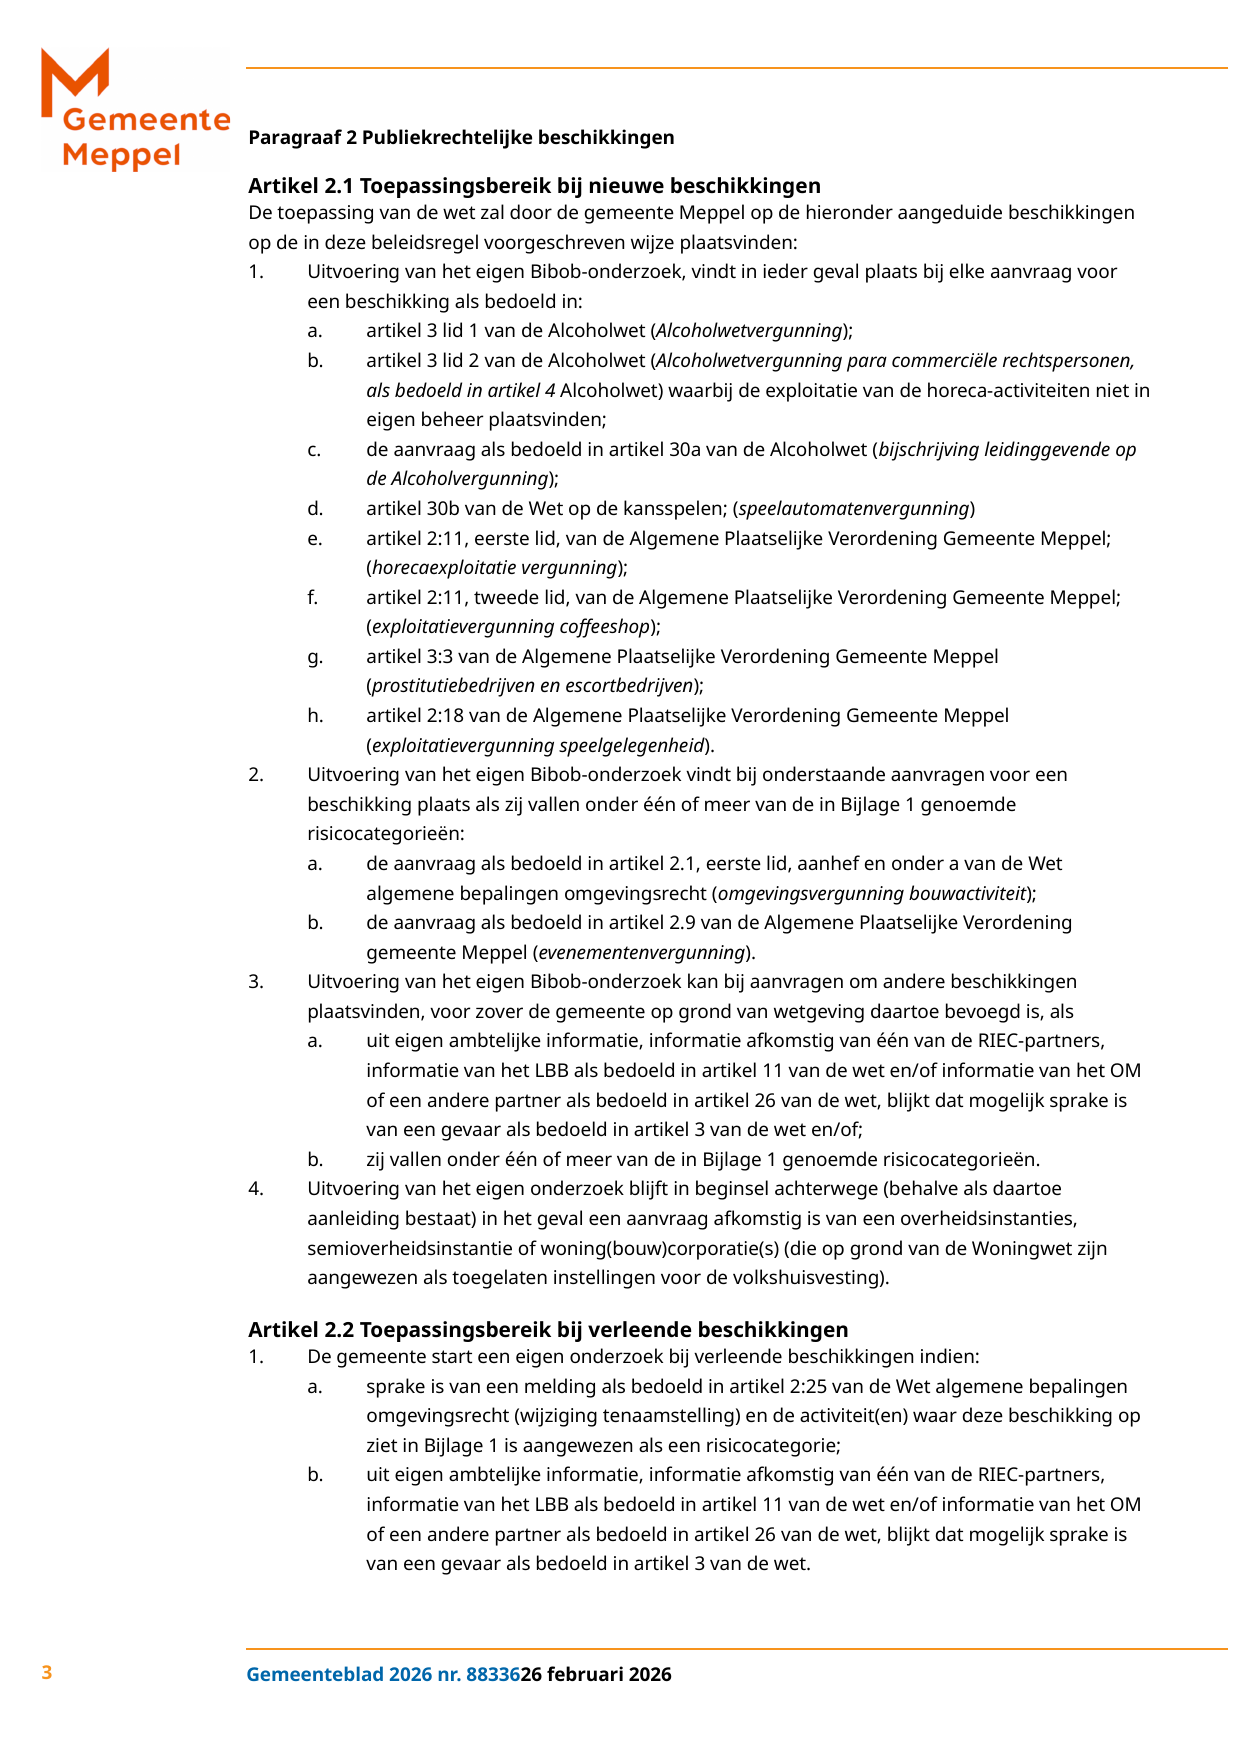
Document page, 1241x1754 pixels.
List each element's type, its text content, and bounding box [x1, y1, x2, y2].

list artikel 3:3 van de Algemene Plaatselijke Verordening Gemeente Meppel (prostitutiebedrijven en escortbedrijven); [307, 643, 1152, 698]
list uit eigen ambtelijke informatie, informatie afkomstig van één van de RIEC-partners, informatie van het LBB als bedoeld in artikel 11 van de wet en/of informatie van het OM of een andere partner als bedoeld in artikel 26 van de wet, blijkt dat mogelijk sprake is van een gevaar als bedoeld in artikel 3 van de wet en/of; [307, 1028, 1152, 1142]
text Artikel 2.1 Toepassingsbereik bij nieuwe beschikkingen [248, 171, 1152, 199]
list artikel 3 lid 1 van de Alcoholwet (Alcoholwetvergunning); [307, 318, 1152, 343]
list artikel 2:11, eerste lid, van de Algemene Plaatselijke Verordening Gemeente Meppel; (horecaexploitatie vergunning); [307, 525, 1152, 580]
text Paragraaf 2 Publiekrechtelijke beschikkingen [248, 124, 1152, 150]
picture [41, 47, 231, 172]
list Uitvoering van het eigen Bibob-onderzoek kan bij aanvragen om andere beschikkingen plaatsvinden, voor zover de gemeente op grond van wetgeving daartoe bevoegd is, als [248, 968, 1152, 1024]
text De toepassing van de wet zal door de gemeente Meppel op de hieronder aangeduide beschikkingen op de in deze beleidsregel voorgeschreven wijze plaatsvinden: [248, 199, 1152, 255]
list sprake is van een melding als bedoeld in artikel 2:25 van de Wet algemene bepalingen omgevingsrecht (wijziging tenaamstelling) en de activiteit(en) waar deze beschikking op ziet in Bijlage 1 is aangewezen als een risicocategorie; [307, 1373, 1152, 1458]
list De gemeente start een eigen onderzoek bij verleende beschikkingen indien: [248, 1343, 1152, 1369]
list uit eigen ambtelijke informatie, informatie afkomstig van één van de RIEC-partners, informatie van het LBB als bedoeld in artikel 11 van de wet en/of informatie van het OM of een andere partner als bedoeld in artikel 26 van de wet, blijkt dat mogelijk sprake is van een gevaar als bedoeld in artikel 3 van de wet. [307, 1462, 1152, 1576]
list artikel 3 lid 2 van de Alcoholwet (Alcoholwetvergunning para commerciële rechtspersonen, als bedoeld in artikel 4 Alcoholwet) waarbij de exploitatie van de horeca-activiteiten niet in eigen beheer plaatsvinden; [307, 347, 1152, 432]
list de aanvraag als bedoeld in artikel 2.1, eerste lid, aanhef en onder a van de Wet algemene bepalingen omgevingsrecht (omgevingsvergunning bouwactiviteit); [307, 850, 1152, 906]
list de aanvraag als bedoeld in artikel 30a van de Alcoholwet (bijschrijving leidinggevende op de Alcoholvergunning); [307, 436, 1152, 491]
list artikel 2:18 van de Algemene Plaatselijke Verordening Gemeente Meppel (exploitatievergunning speelgelegenheid). [307, 702, 1152, 758]
list artikel 30b van de Wet op de kansspelen; (speelautomatenvergunning) [307, 495, 1152, 521]
text Artikel 2.2 Toepassingsbereik bij verleende beschikkingen [248, 1315, 1152, 1343]
list zij vallen onder één of meer van de in Bijlage 1 genoemde risicocategorieën. [307, 1146, 1152, 1172]
list de aanvraag als bedoeld in artikel 2.9 van de Algemene Plaatselijke Verordening gemeente Meppel (evenementenvergunning). [307, 909, 1152, 965]
list Uitvoering van het eigen Bibob-onderzoek, vindt in ieder geval plaats bij elke aanvraag voor een beschikking als bedoeld in: [248, 258, 1152, 314]
list Uitvoering van het eigen Bibob-onderzoek vindt bij onderstaande aanvragen voor een beschikking plaats als zij vallen onder één of meer van de in Bijlage 1 genoemde risicocategorieën: [248, 761, 1152, 846]
list Uitvoering van het eigen onderzoek blijft in beginsel achterwege (behalve als daartoe aanleiding bestaat) in het geval een aanvraag afkomstig is van een overheidsinstanties, semioverheidsinstantie of woning(bouw)corporatie(s) (die op grond van de Woningwet zijn aangewezen als toegelaten instellingen voor de volkshuisvesting). [248, 1176, 1152, 1290]
list artikel 2:11, tweede lid, van de Algemene Plaatselijke Verordening Gemeente Meppel; (exploitatievergunning coffeeshop); [307, 584, 1152, 639]
